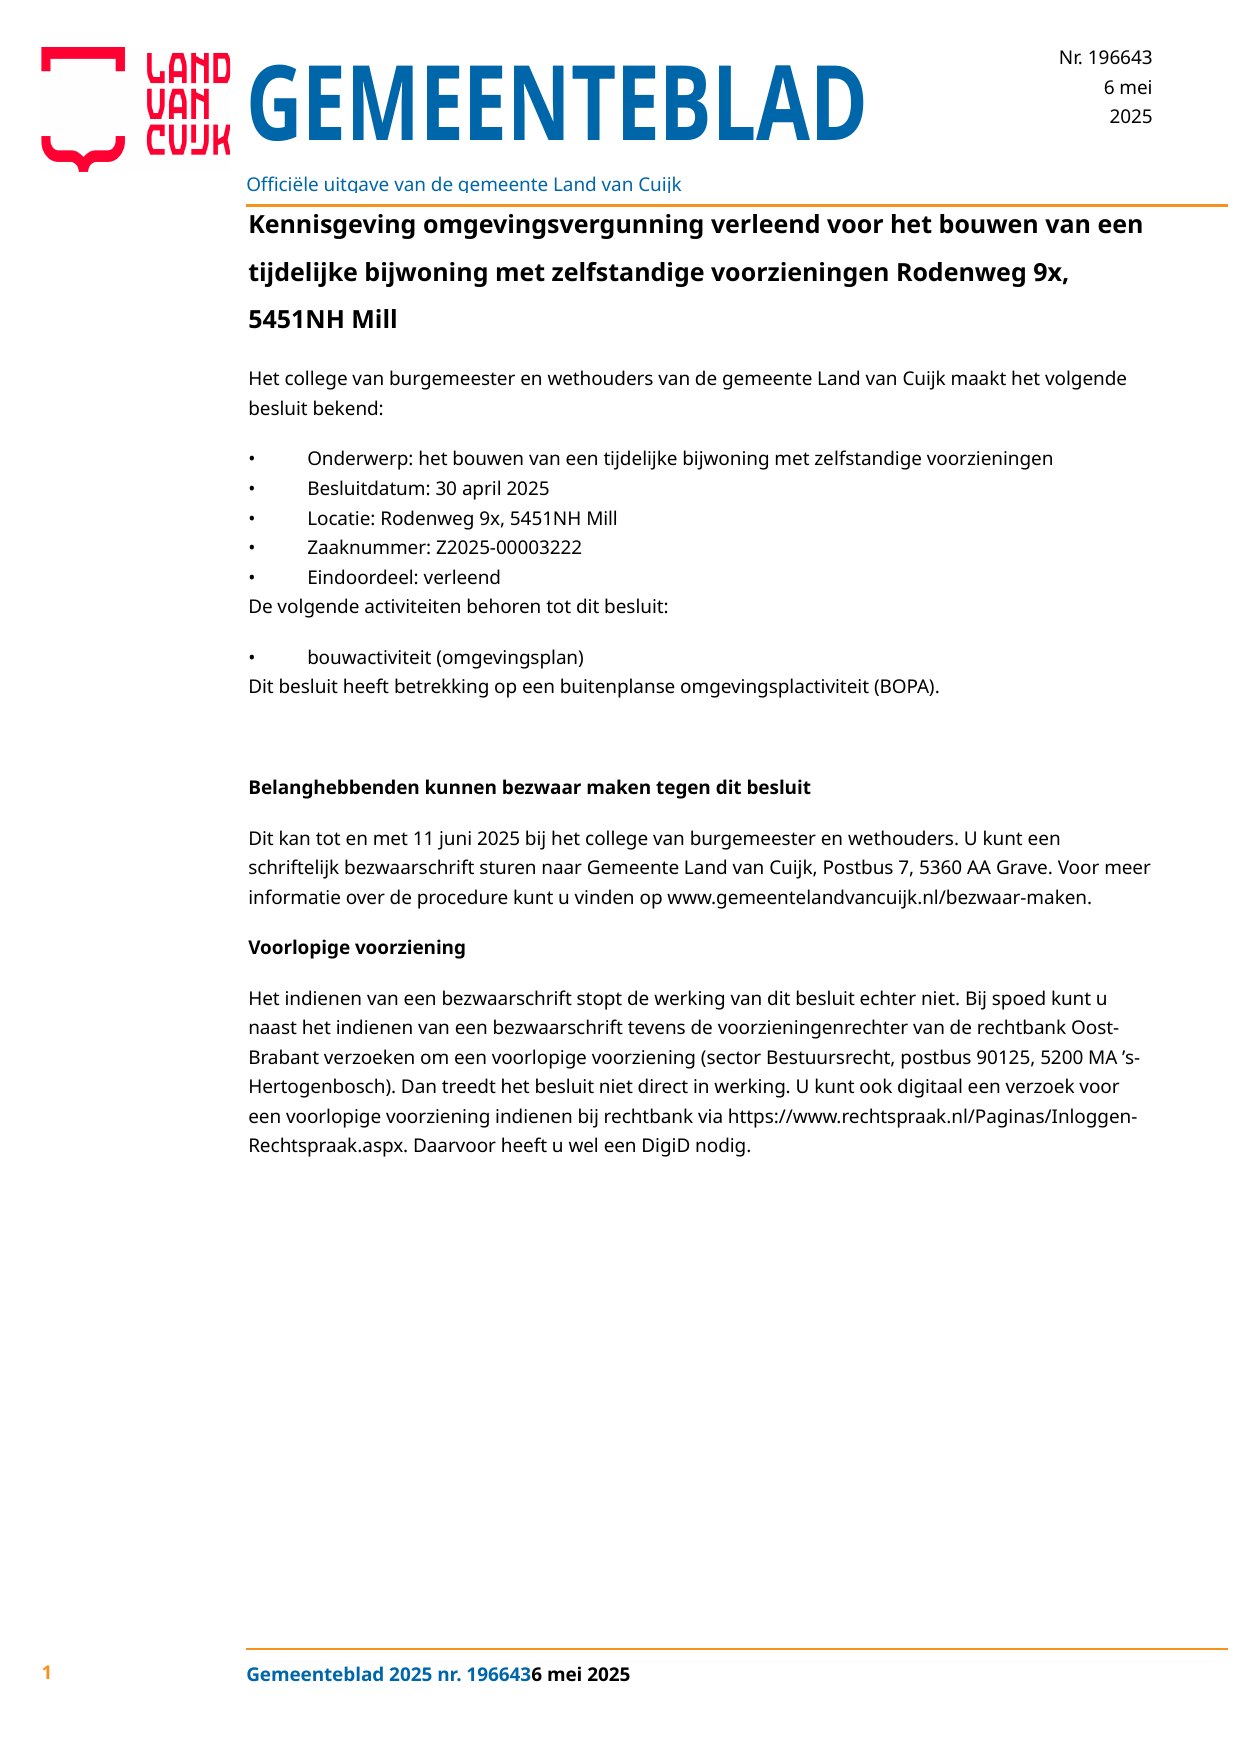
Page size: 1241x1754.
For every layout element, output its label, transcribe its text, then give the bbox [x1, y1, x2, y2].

list bouwactiviteit (omgevingsplan) [248, 644, 1152, 669]
list Zaaknummer: Z2025-00003222 [248, 534, 1152, 560]
text Het indienen van een bezwaarschrift stopt de werking van dit besluit echter niet. Bij spoed kunt u naast het indienen van een bezwaarschrift tevens de voorzieningenrechter van de rechtbank Oost-Brabant verzoeken om een voorlopige voorziening (sector Bestuursrecht, postbus 90125, 5200 MA ’s-Hertogenbosch). Dan treedt het besluit niet direct in werking. U kunt ook digitaal een verzoek voor een voorlopige voorziening indienen bij rechtbank via https://www.rechtspraak.nl/Paginas/Inloggen-Rechtspraak.aspx. Daarvoor heeft u wel een DigiD nodig. [248, 985, 1152, 1158]
text Kennisgeving omgevingsvergunning verleend voor het bouwen van een tijdelijke bijwoning met zelfstandige voorzieningen Rodenweg 9x, 5451NH Mill [248, 207, 1152, 336]
text De volgende activiteiten behoren tot dit besluit: [248, 593, 1152, 619]
picture [41, 47, 231, 172]
text Dit kan tot en met 11 juni 2025 bij het college van burgemeester en wethouders. U kunt een schriftelijk bezwaarschrift sturen naar Gemeente Land van Cuijk, Postbus 7, 5360 AA Grave. Voor meer informatie over de procedure kunt u vinden op www.gemeentelandvancuijk.nl/bezwaar-maken. [248, 825, 1152, 909]
list Onderwerp: het bouwen van een tijdelijke bijwoning met zelfstandige voorzieningen [248, 446, 1152, 471]
list Eindoordeel: verleend [248, 564, 1152, 589]
text Het college van burgemeester en wethouders van de gemeente Land van Cuijk maakt het volgende besluit bekend: [248, 366, 1152, 421]
text Dit besluit heeft betrekking op een buitenplanse omgevingsplactiviteit (BOPA). [248, 673, 1152, 699]
text Belanghebbenden kunnen bezwaar maken tegen dit besluit [248, 774, 1152, 800]
text Voorlopige voorziening [248, 934, 1152, 960]
list Besluitdatum: 30 april 2025 [248, 475, 1152, 501]
list Locatie: Rodenweg 9x, 5451NH Mill [248, 505, 1152, 530]
